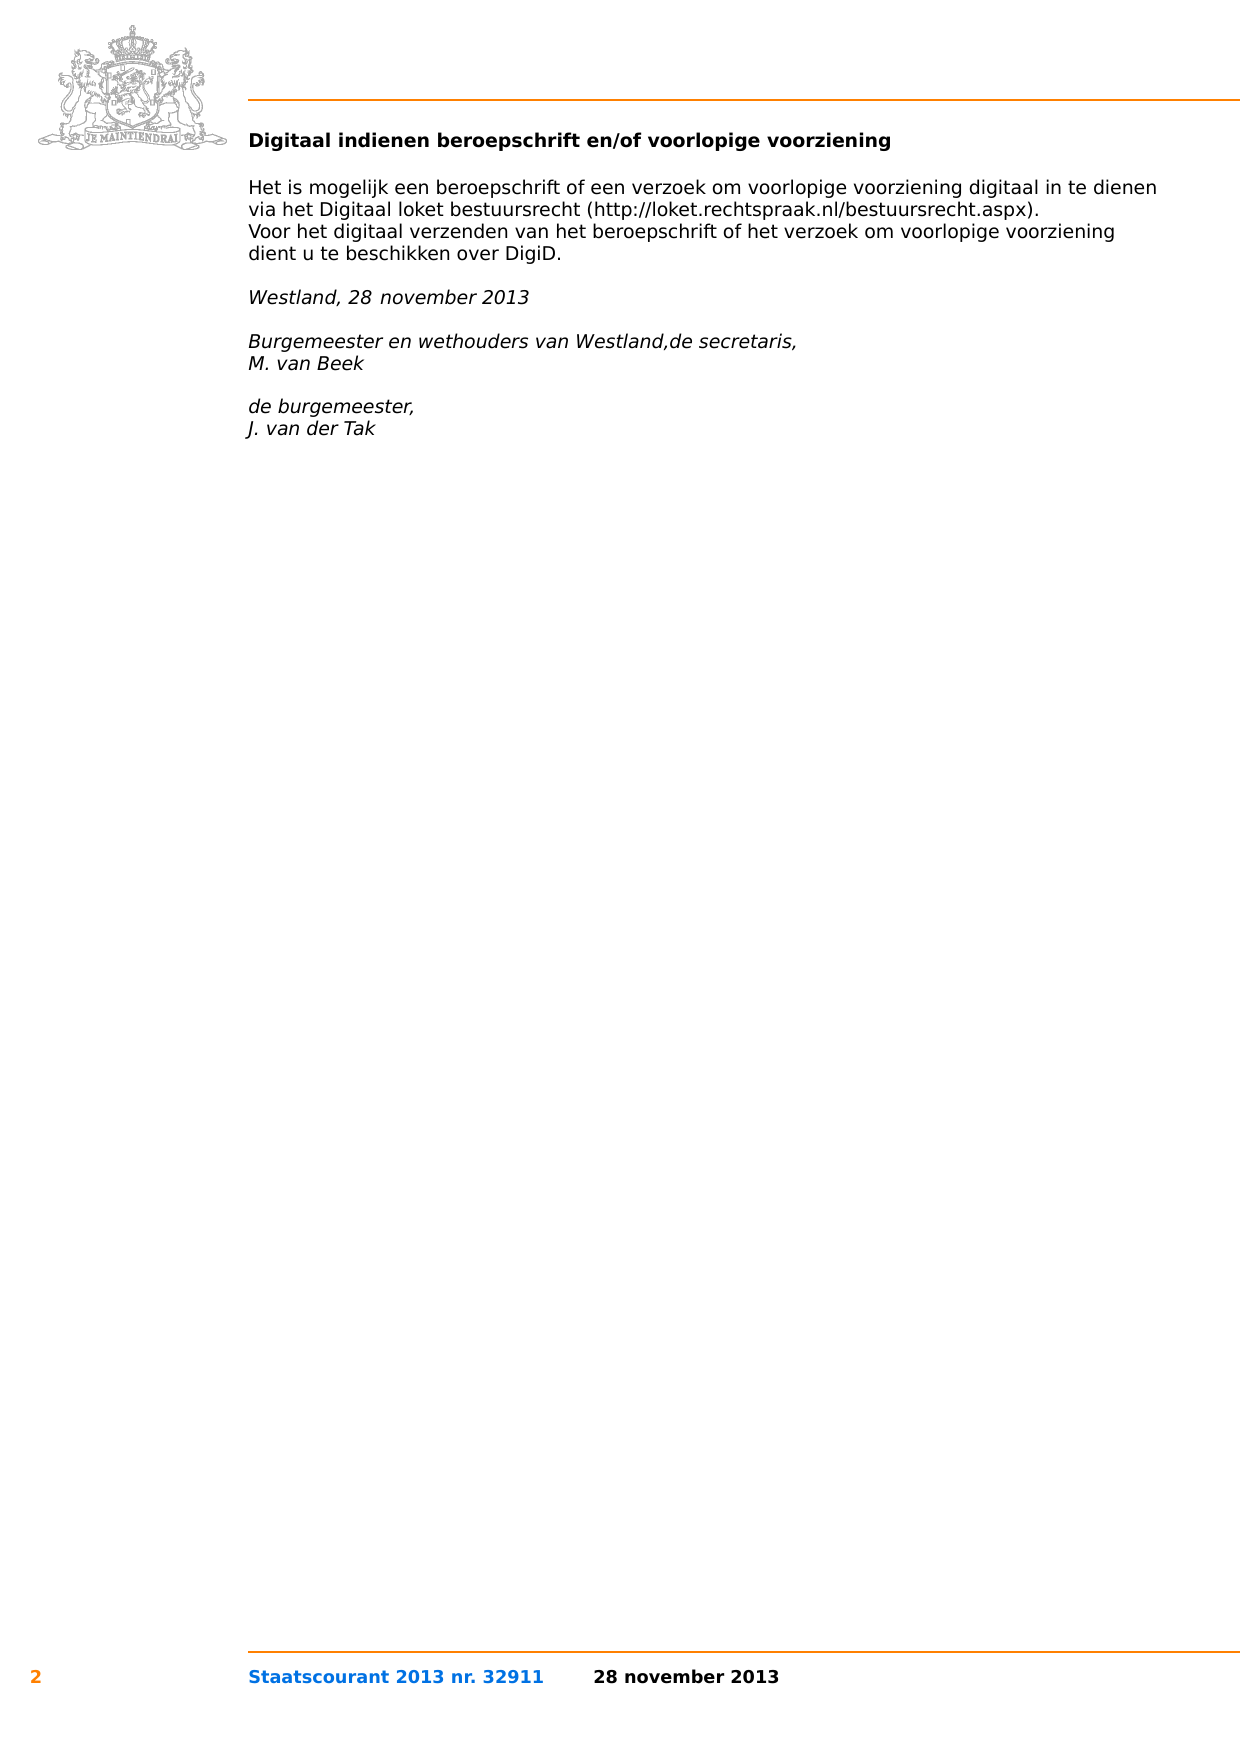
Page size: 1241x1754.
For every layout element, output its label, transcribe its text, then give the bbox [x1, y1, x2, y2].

text de burgemeester, J. van der Tak [248, 396, 1163, 440]
text Westland, 28 november 2013 [248, 287, 1163, 309]
text Voor het digitaal verzenden van het beroepschrift of het verzoek om voorlopige voorziening dient u te beschikken over DigiD. [248, 221, 1163, 265]
text Het is mogelijk een beroepschrift of een verzoek om voorlopige voorziening digitaal in te dienen via het Digitaal loket bestuursrecht (http://loket.rechtspraak.nl/bestuursrecht.aspx). [248, 177, 1163, 221]
picture [38, 25, 227, 150]
subtitle Digitaal indienen beroepschrift en/of voorlopige voorziening [248, 130, 1163, 152]
text Burgemeester en wethouders van Westland,de secretaris, M. van Beek [248, 331, 1163, 374]
